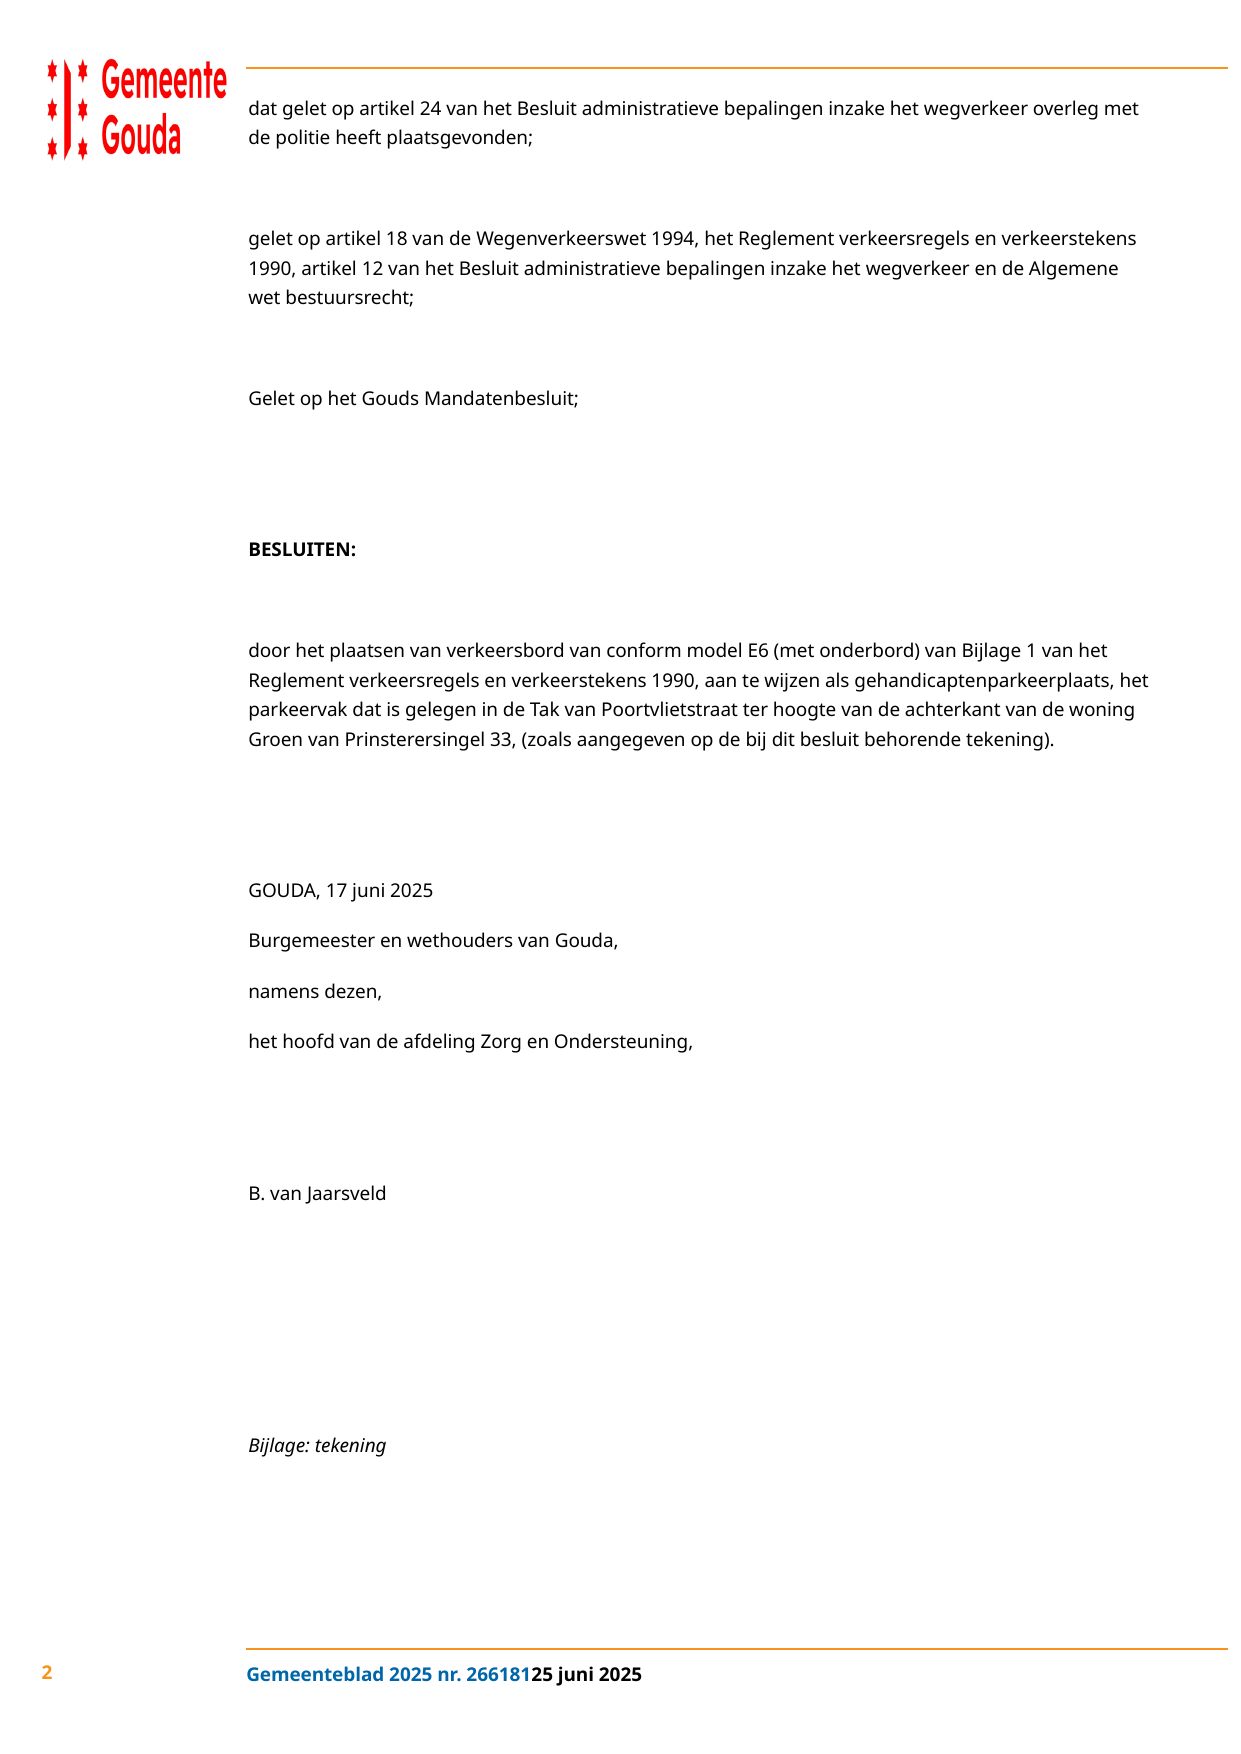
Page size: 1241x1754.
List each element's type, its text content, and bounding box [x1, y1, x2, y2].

text Burgemeester en wethouders van Gouda, [248, 928, 1152, 953]
text BESLUITEN: [248, 536, 1152, 562]
text Bijlage: tekening [248, 1432, 1152, 1458]
text GOUDA, 17 juni 2025 [248, 877, 1152, 903]
text door het plaatsen van verkeersbord van conform model E6 (met onderbord) van Bijlage 1 van het Reglement verkeersregels en verkeerstekens 1990, aan te wijzen als gehandicaptenparkeerplaats, het parkeervak dat is gelegen in de Tak van Poortvlietstraat ter hoogte van de achterkant van de woning Groen van Prinsterersingel 33, (zoals aangegeven op de bij dit besluit behorende tekening). [248, 637, 1152, 752]
text het hoofd van de afdeling Zorg en Ondersteuning, [248, 1028, 1152, 1054]
text dat gelet op artikel 24 van het Besluit administratieve bepalingen inzake het wegverkeer overleg met de politie heeft plaatsgevonden; [248, 95, 1152, 150]
text gelet op artikel 18 van de Wegenverkeerswet 1994, het Reglement verkeersregels en verkeerstekens 1990, artikel 12 van het Besluit administratieve bepalingen inzake het wegverkeer en de Algemene wet bestuursrecht; [248, 225, 1152, 310]
text namens dezen, [248, 978, 1152, 1004]
text B. van Jaarsveld [248, 1180, 1152, 1206]
text Gelet op het Gouds Mandatenbesluit; [248, 385, 1152, 411]
picture [41, 47, 231, 172]
